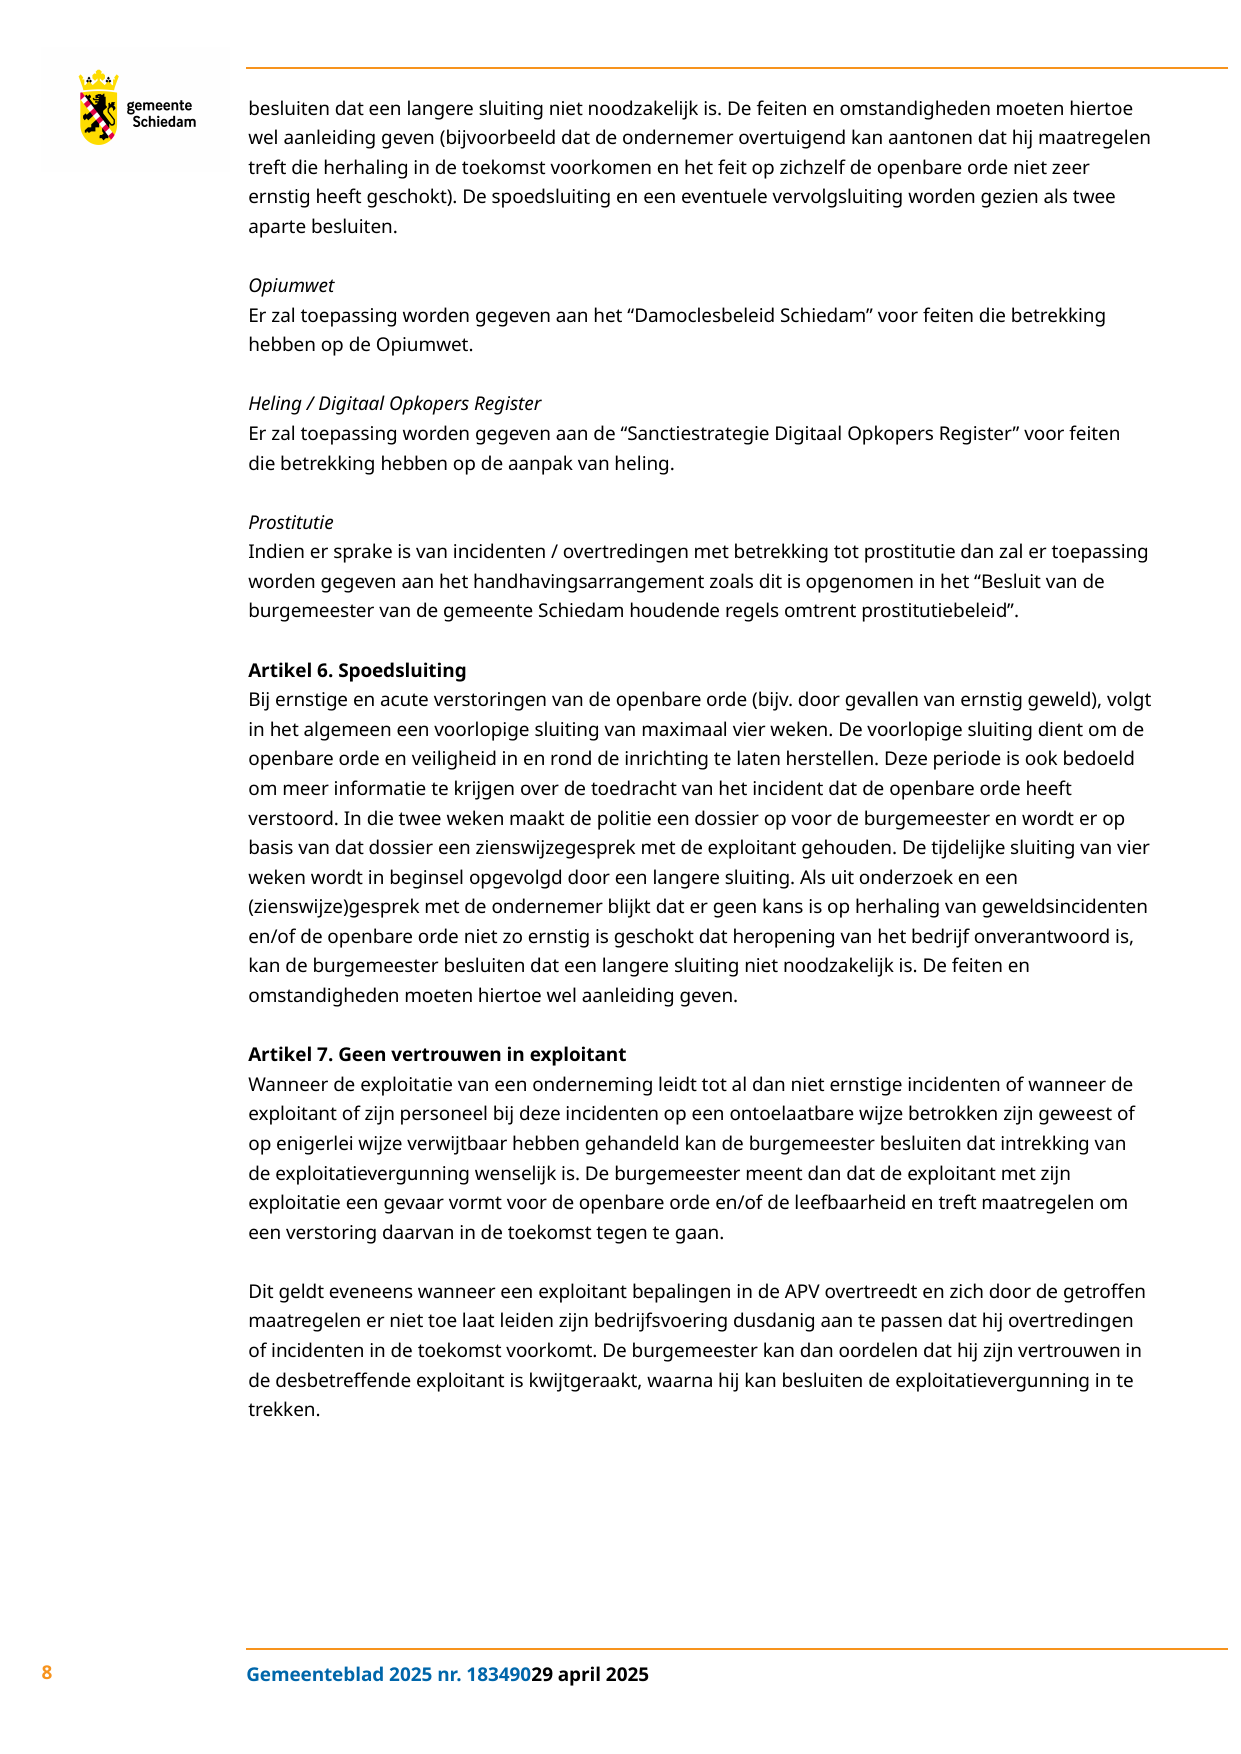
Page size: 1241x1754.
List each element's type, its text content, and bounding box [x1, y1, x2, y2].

text Opiumwet [248, 272, 1152, 298]
text Heling / Digitaal Opkopers Register [248, 391, 1152, 416]
text Er zal toepassing worden gegeven aan de “Sanctiestrategie Digitaal Opkopers Register” voor feiten die betrekking hebben op de aanpak van heling. [248, 420, 1152, 476]
text Artikel 6. Spoedsluiting [248, 657, 1152, 683]
text Er zal toepassing worden gegeven aan het “Damoclesbeleid Schiedam” voor feiten die betrekking hebben op de Opiumwet. [248, 302, 1152, 357]
text Indien er sprake is van incidenten / overtredingen met betrekking tot prostitutie dan zal er toepassing worden gegeven aan het handhavingsarrangement zoals dit is opgenomen in het “Besluit van de burgemeester van de gemeente Schiedam houdende regels omtrent prostitutiebeleid”. [248, 538, 1152, 623]
text Bij ernstige en acute verstoringen van de openbare orde (bijv. door gevallen van ernstig geweld), volgt in het algemeen een voorlopige sluiting van maximaal vier weken. De voorlopige sluiting dient om de openbare orde en veiligheid in en rond de inrichting te laten herstellen. Deze periode is ook bedoeld om meer informatie te krijgen over de toedracht van het incident dat de openbare orde heeft verstoord. In die twee weken maakt de politie een dossier op voor de burgemeester en wordt er op basis van dat dossier een zienswijzegesprek met de exploitant gehouden. De tijdelijke sluiting van vier weken wordt in beginsel opgevolgd door een langere sluiting. Als uit onderzoek en een (zienswijze)gesprek met de ondernemer blijkt dat er geen kans is op herhaling van geweldsincidenten en/of de openbare orde niet zo ernstig is geschokt dat heropening van het bedrijf onverantwoord is, kan de burgemeester besluiten dat een langere sluiting niet noodzakelijk is. De feiten en omstandigheden moeten hiertoe wel aanleiding geven. [248, 686, 1152, 1008]
text Wanneer de exploitatie van een onderneming leidt tot al dan niet ernstige incidenten of wanneer de exploitant of zijn personeel bij deze incidenten op een ontoelaatbare wijze betrokken zijn geweest of op enigerlei wijze verwijtbaar hebben gehandeld kan de burgemeester besluiten dat intrekking van de exploitatievergunning wenselijk is. De burgemeester meent dan dat de exploitant met zijn exploitatie een gevaar vormt voor de openbare orde en/of de leefbaarheid en treft maatregelen om een verstoring daarvan in de toekomst tegen te gaan. [248, 1071, 1152, 1245]
picture [41, 47, 231, 172]
text Dit geldt eveneens wanneer een exploitant bepalingen in de APV overtreedt en zich door de getroffen maatregelen er niet toe laat leiden zijn bedrijfsvoering dusdanig aan te passen dat hij overtredingen of incidenten in de toekomst voorkomt. De burgemeester kan dan oordelen dat hij zijn vertrouwen in de desbetreffende exploitant is kwijtgeraakt, waarna hij kan besluiten de exploitatievergunning in te trekken. [248, 1278, 1152, 1422]
text Prostitutie [248, 509, 1152, 535]
text Artikel 7. Geen vertrouwen in exploitant [248, 1041, 1152, 1067]
text besluiten dat een langere sluiting niet noodzakelijk is. De feiten en omstandigheden moeten hiertoe wel aanleiding geven (bijvoorbeeld dat de ondernemer overtuigend kan aantonen dat hij maatregelen treft die herhaling in de toekomst voorkomen en het feit op zichzelf de openbare orde niet zeer ernstig heeft geschokt). De spoedsluiting en een eventuele vervolgsluiting worden gezien als twee aparte besluiten. [248, 95, 1152, 239]
